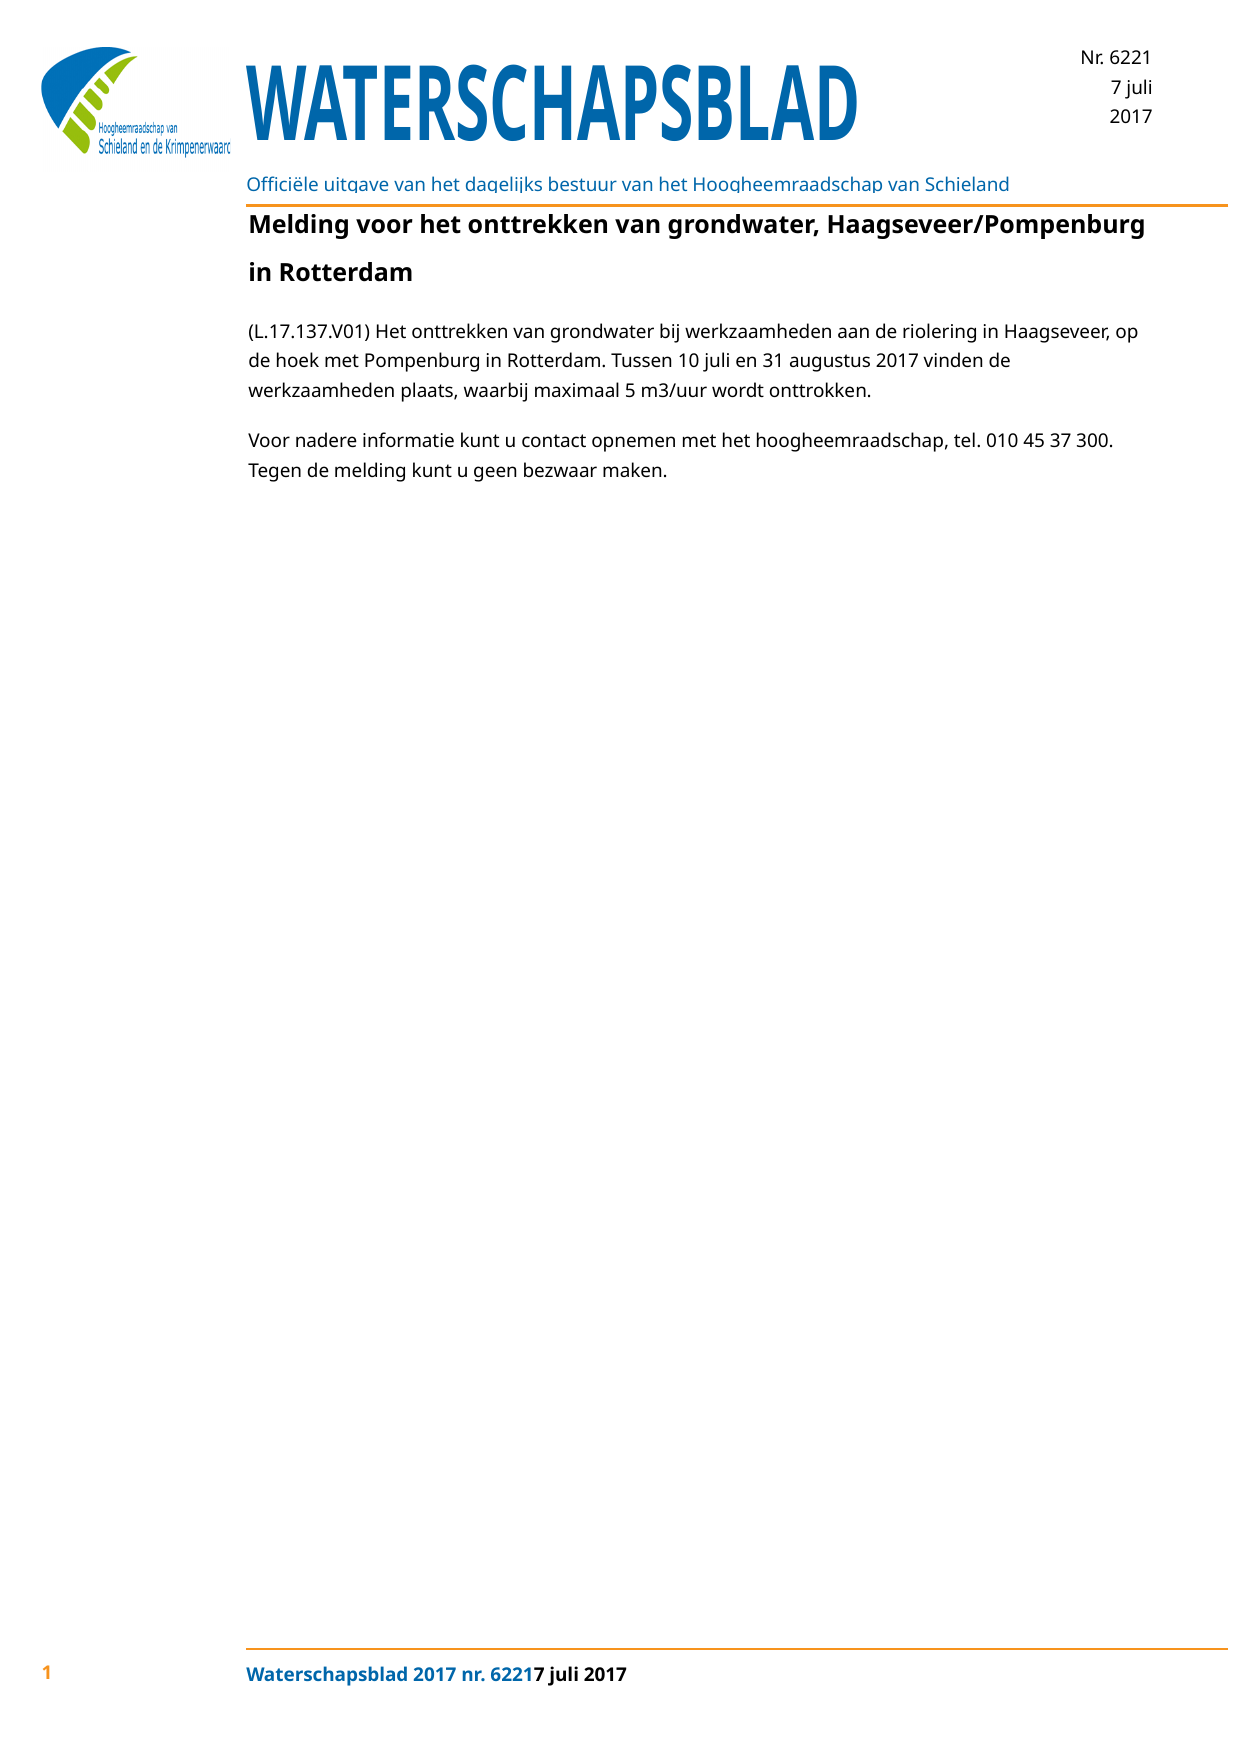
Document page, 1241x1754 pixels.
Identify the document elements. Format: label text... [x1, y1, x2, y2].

picture [41, 47, 231, 172]
text (L.17.137.V01) Het onttrekken van grondwater bij werkzaamheden aan de riolering in Haagseveer, op de hoek met Pompenburg in Rotterdam. Tussen 10 juli en 31 augustus 2017 vinden de werkzaamheden plaats, waarbij maximaal 5 m3/uur wordt onttrokken. [248, 318, 1152, 403]
text Melding voor het onttrekken van grondwater, Haagseveer/Pompenburg in Rotterdam [248, 207, 1152, 288]
text Voor nadere informatie kunt u contact opnemen met het hoogheemraadschap, tel. 010 45 37 300. Tegen de melding kunt u geen bezwaar maken. [248, 427, 1152, 483]
